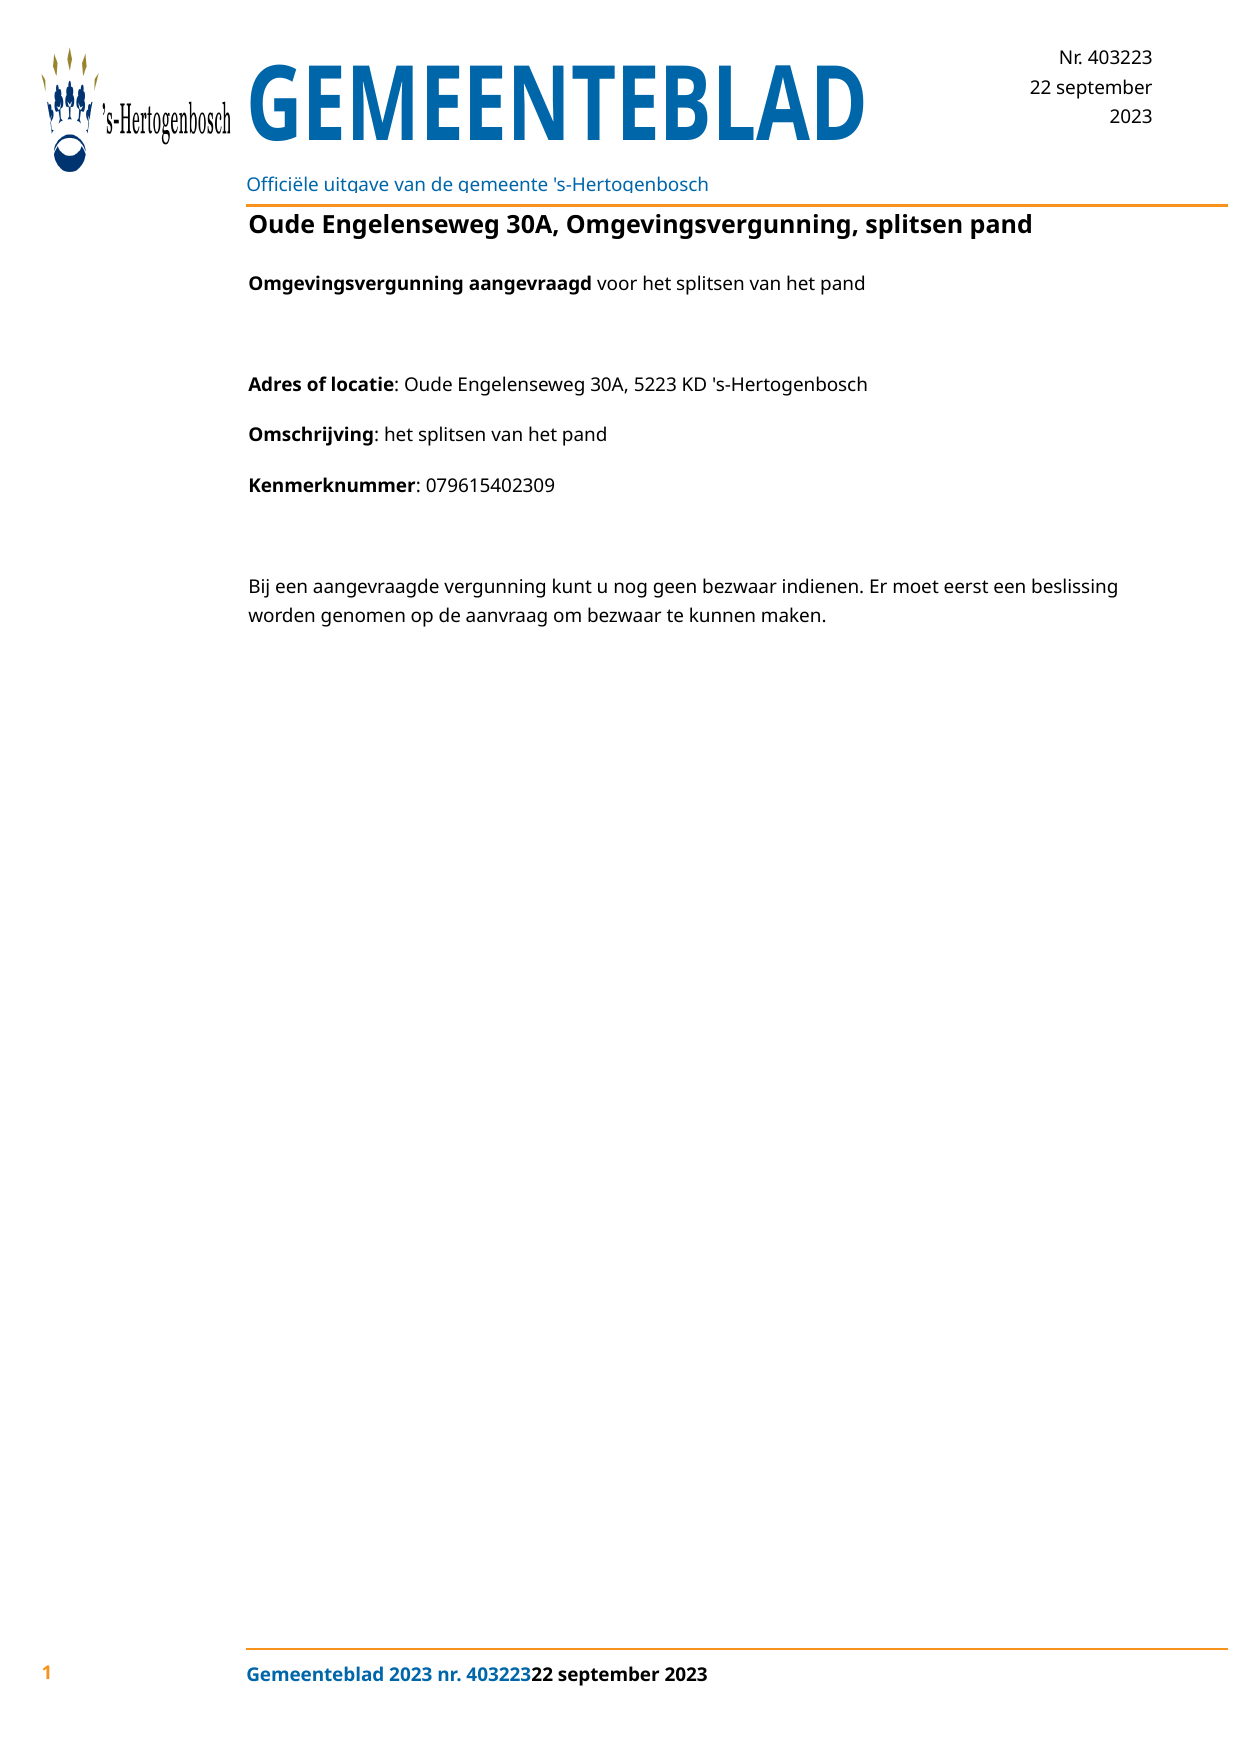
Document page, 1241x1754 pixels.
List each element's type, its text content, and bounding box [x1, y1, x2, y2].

picture [41, 47, 231, 172]
text Omgevingsvergunning aangevraagd voor het splitsen van het pand [248, 270, 1152, 296]
text Omschrijving: het splitsen van het pand [248, 422, 1152, 447]
text Bij een aangevraagde vergunning kunt u nog geen bezwaar indienen. Er moet eerst een beslissing worden genomen op de aanvraag om bezwaar te kunnen maken. [248, 573, 1152, 628]
text Adres of locatie: Oude Engelenseweg 30A, 5223 KD 's-Hertogenbosch [248, 371, 1152, 397]
text Kenmerknummer: 079615402309 [248, 472, 1152, 498]
text Oude Engelenseweg 30A, Omgevingsvergunning, splitsen pand [248, 207, 1152, 241]
